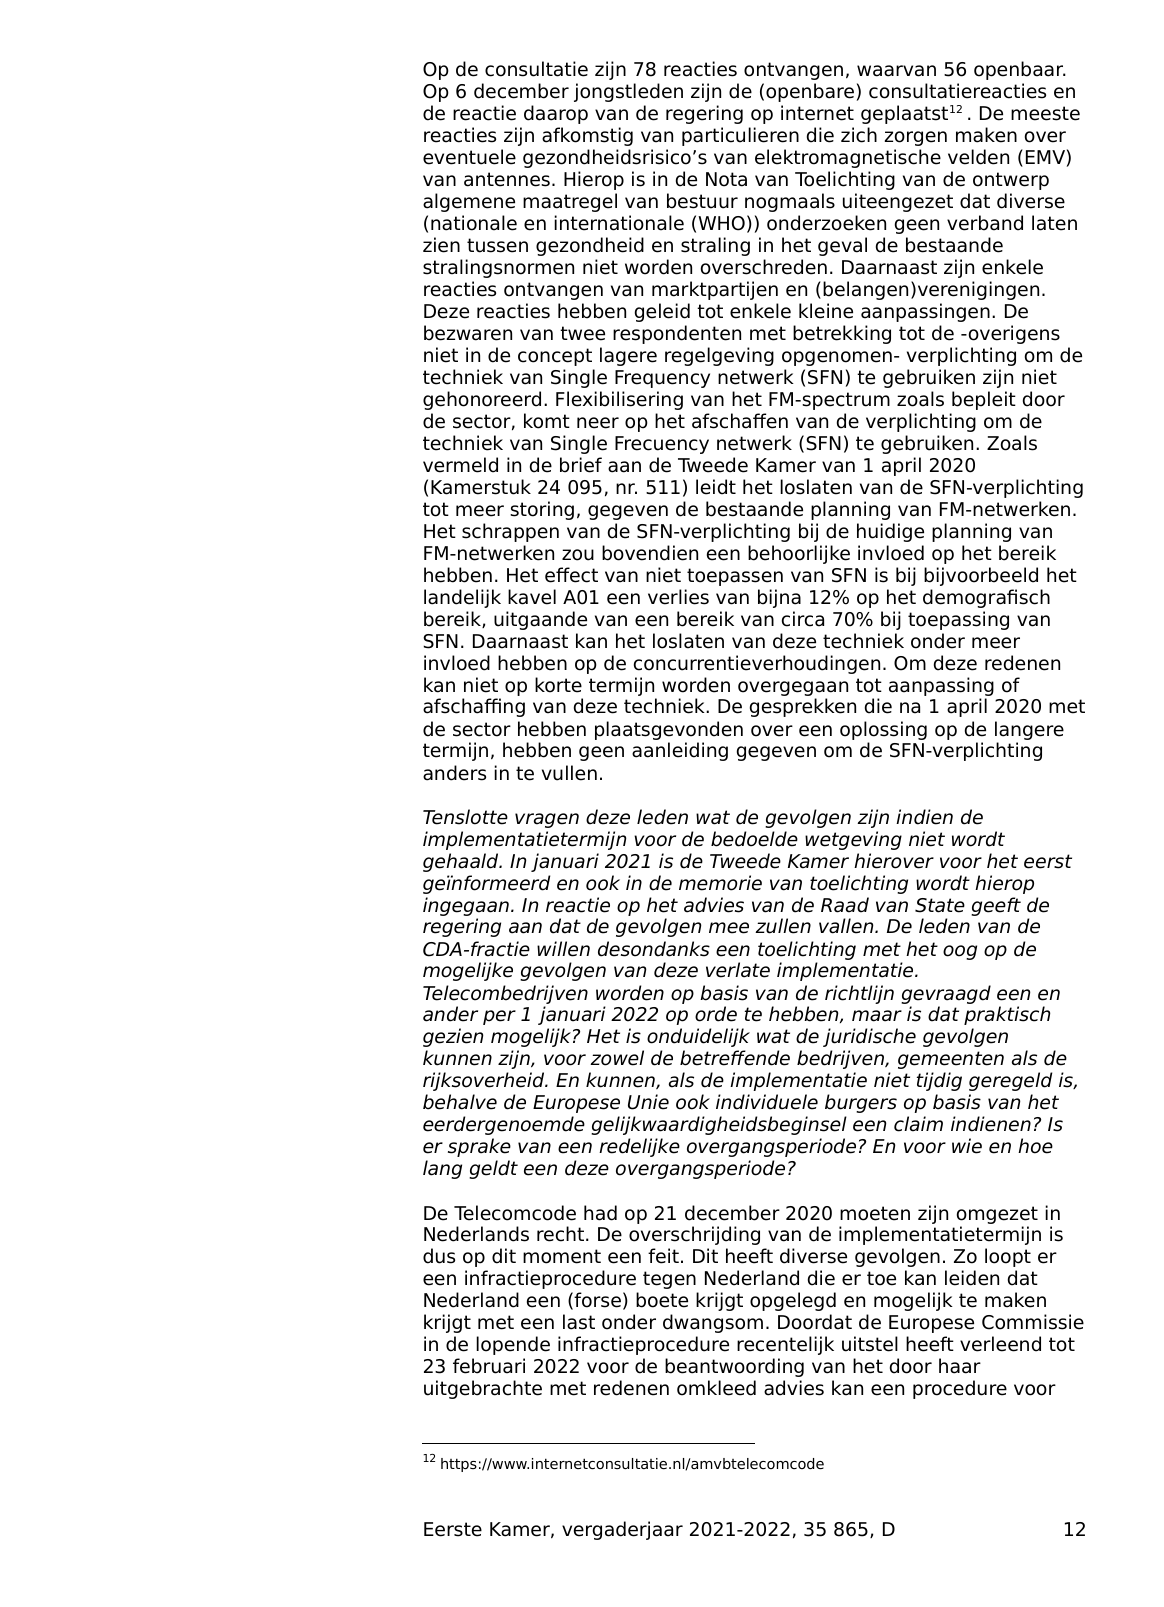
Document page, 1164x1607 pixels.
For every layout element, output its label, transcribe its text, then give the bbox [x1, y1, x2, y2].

text Op de consultatie zijn 78 reacties ontvangen, waarvan 56 openbaar. Op 6 december jongstleden zijn de (openbare) consultatiereacties en de reactie daarop van de regering op internet geplaatst. De meeste reacties zijn afkomstig van particulieren die zich zorgen maken over eventuele gezondheidsrisico’s van elektromagnetische velden (EMV) van antennes. Hierop is in de Nota van Toelichting van de ontwerp algemene maatregel van bestuur nogmaals uiteengezet dat diverse (nationale en internationale (WHO)) onderzoeken geen verband laten zien tussen gezondheid en straling in het geval de bestaande stralingsnormen niet worden overschreden. Daarnaast zijn enkele reacties ontvangen van marktpartijen en (belangen)verenigingen. Deze reacties hebben geleid tot enkele kleine aanpassingen. De bezwaren van twee respondenten met betrekking tot de -overigens niet in de concept lagere regelgeving opgenomen- verplichting om de techniek van Single Frequency netwerk (SFN) te gebruiken zijn niet gehonoreerd. Flexibilisering van het FM-spectrum zoals bepleit door de sector, komt neer op het afschaffen van de verplichting om de techniek van Single Frecuency netwerk (SFN) te gebruiken. Zoals vermeld in de brief aan de Tweede Kamer van 1 april 2020 (Kamerstuk 24 095, nr. 511) leidt het loslaten van de SFN-verplichting tot meer storing, gegeven de bestaande planning van FM-netwerken. Het schrappen van de SFN-verplichting bij de huidige planning van FM-netwerken zou bovendien een behoorlijke invloed op het bereik hebben. Het effect van niet toepassen van SFN is bij bijvoorbeeld het landelijk kavel A01 een verlies van bijna 12% op het demografisch bereik, uitgaande van een bereik van circa 70% bij toepassing van SFN. Daarnaast kan het loslaten van deze techniek onder meer invloed hebben op de concurrentieverhoudingen. Om deze redenen kan niet op korte termijn worden overgegaan tot aanpassing of afschaffing van deze techniek. De gesprekken die na 1 april 2020 met de sector hebben plaatsgevonden over een oplossing op de langere termijn, hebben geen aanleiding gegeven om de SFN-verplichting anders in te vullen. [422, 59, 1087, 784]
text De Telecomcode had op 21 december 2020 moeten zijn omgezet in Nederlands recht. De overschrijding van de implementatietermijn is dus op dit moment een feit. Dit heeft diverse gevolgen. Zo loopt er een infractieprocedure tegen Nederland die er toe kan leiden dat Nederland een (forse) boete krijgt opgelegd en mogelijk te maken krijgt met een last onder dwangsom. Doordat de Europese Commissie in de lopende infractieprocedure recentelijk uitstel heeft verleend tot 23 februari 2022 voor de beantwoording van het door haar uitgebrachte met redenen omkleed advies kan een procedure voor [422, 1202, 1087, 1400]
text https://www.internetconsultatie.nl/amvbtelecomcode [422, 1452, 1087, 1474]
text Tenslotte vragen deze leden wat de gevolgen zijn indien de implementatietermijn voor de bedoelde wetgeving niet wordt gehaald. In januari 2021 is de Tweede Kamer hierover voor het eerst geïnformeerd en ook in de memorie van toelichting wordt hierop ingegaan. In reactie op het advies van de Raad van State geeft de regering aan dat de gevolgen mee zullen vallen. De leden van de CDA-fractie willen desondanks een toelichting met het oog op de mogelijke gevolgen van deze verlate implementatie. Telecombedrijven worden op basis van de richtlijn gevraagd een en ander per 1 januari 2022 op orde te hebben, maar is dat praktisch gezien mogelijk? Het is onduidelijk wat de juridische gevolgen kunnen zijn, voor zowel de betreffende bedrijven, gemeenten als de rijksoverheid. En kunnen, als de implementatie niet tijdig geregeld is, behalve de Europese Unie ook individuele burgers op basis van het eerdergenoemde gelijkwaardigheidsbeginsel een claim indienen? Is er sprake van een redelijke overgangsperiode? En voor wie en hoe lang geldt een deze overgangsperiode? [422, 807, 1087, 1180]
